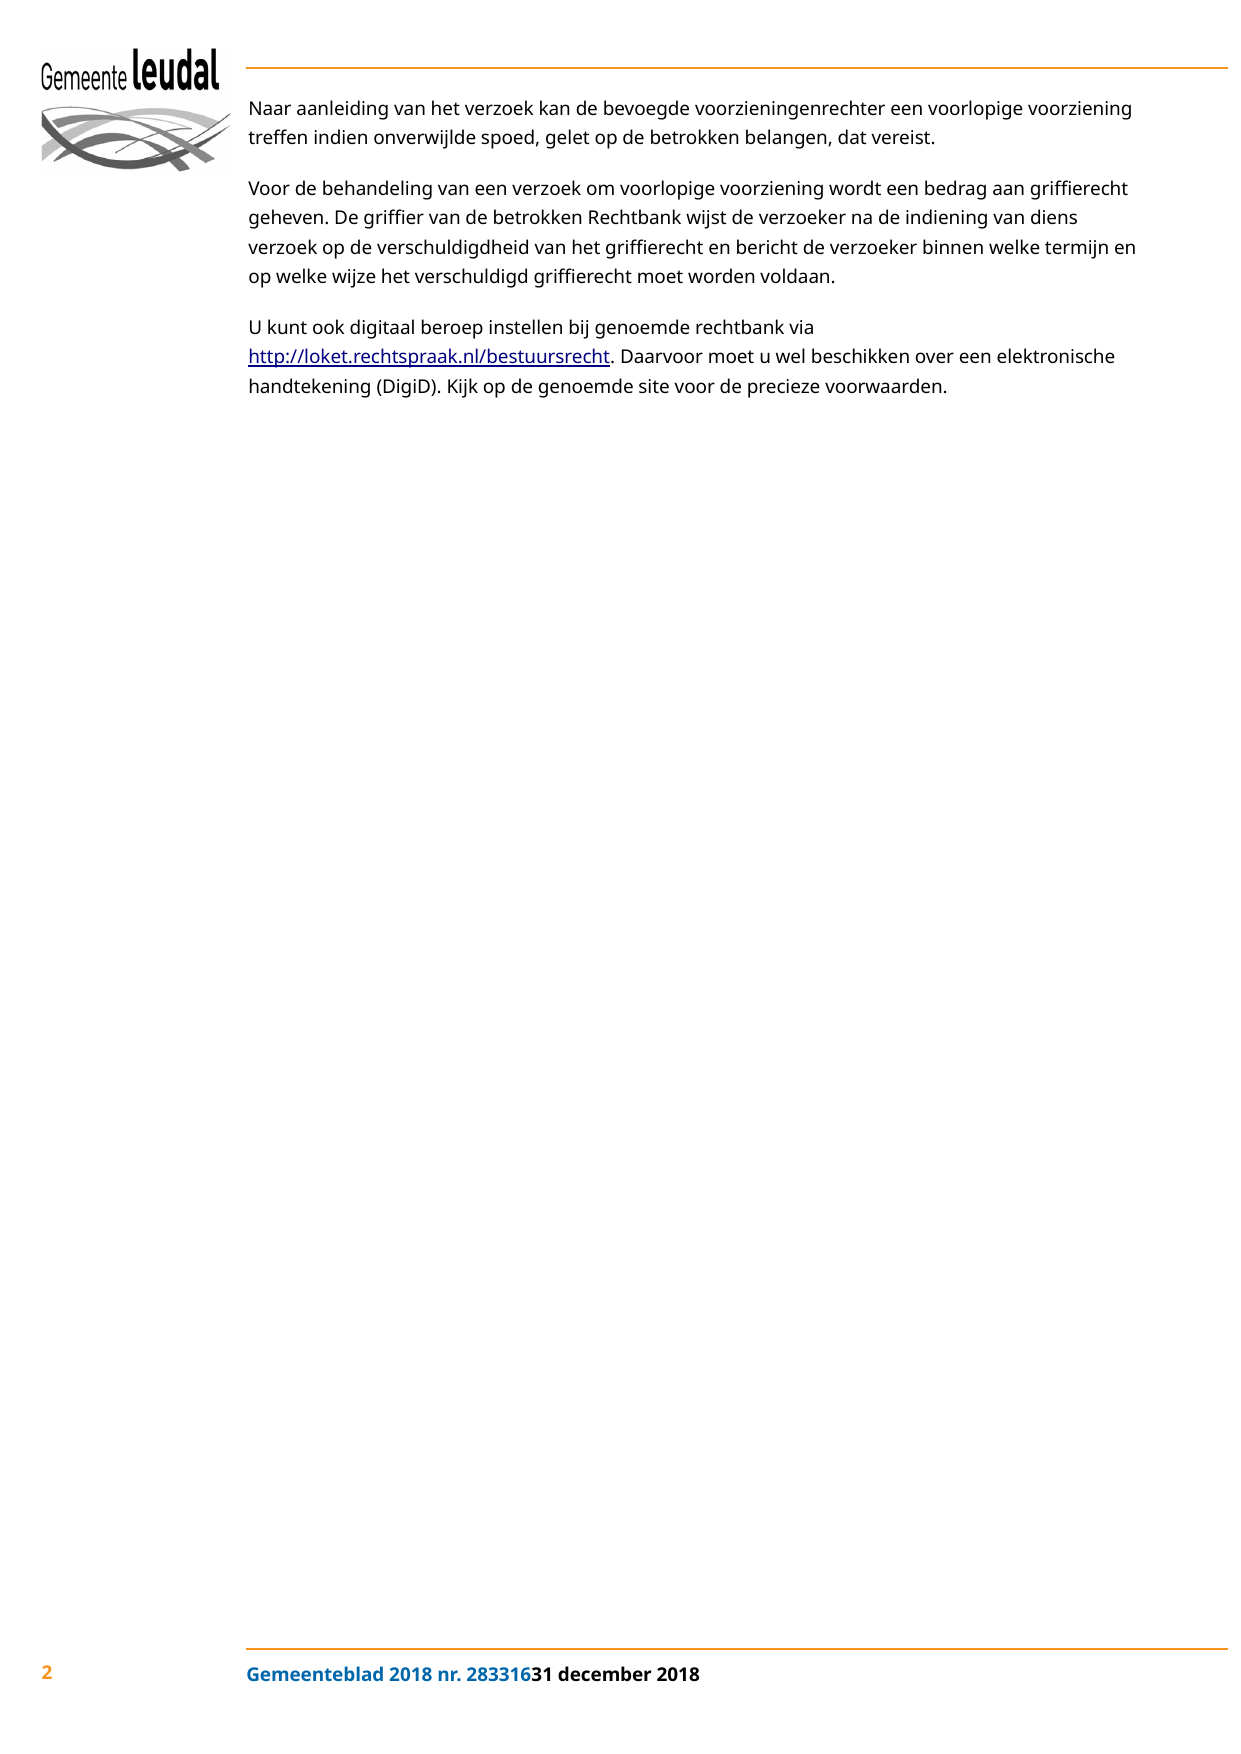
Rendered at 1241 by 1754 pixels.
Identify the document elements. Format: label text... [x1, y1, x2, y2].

text U kunt ook digitaal beroep instellen bij genoemde rechtbank via http://loket.rechtspraak.nl/bestuursrecht. Daarvoor moet u wel beschikken over een elektronische handtekening (DigiD). Kijk op de genoemde site voor de precieze voorwaarden. [248, 314, 1152, 399]
picture [41, 47, 231, 172]
text Naar aanleiding van het verzoek kan de bevoegde voorzieningenrechter een voorlopige voorziening treffen indien onverwijlde spoed, gelet op de betrokken belangen, dat vereist. [248, 95, 1152, 150]
text Voor de behandeling van een verzoek om voorlopige voorziening wordt een bedrag aan griffierecht geheven. De griffier van de betrokken Rechtbank wijst de verzoeker na de indiening van diens verzoek op de verschuldigdheid van het griffierecht en bericht de verzoeker binnen welke termijn en op welke wijze het verschuldigd griffierecht moet worden voldaan. [248, 175, 1152, 289]
